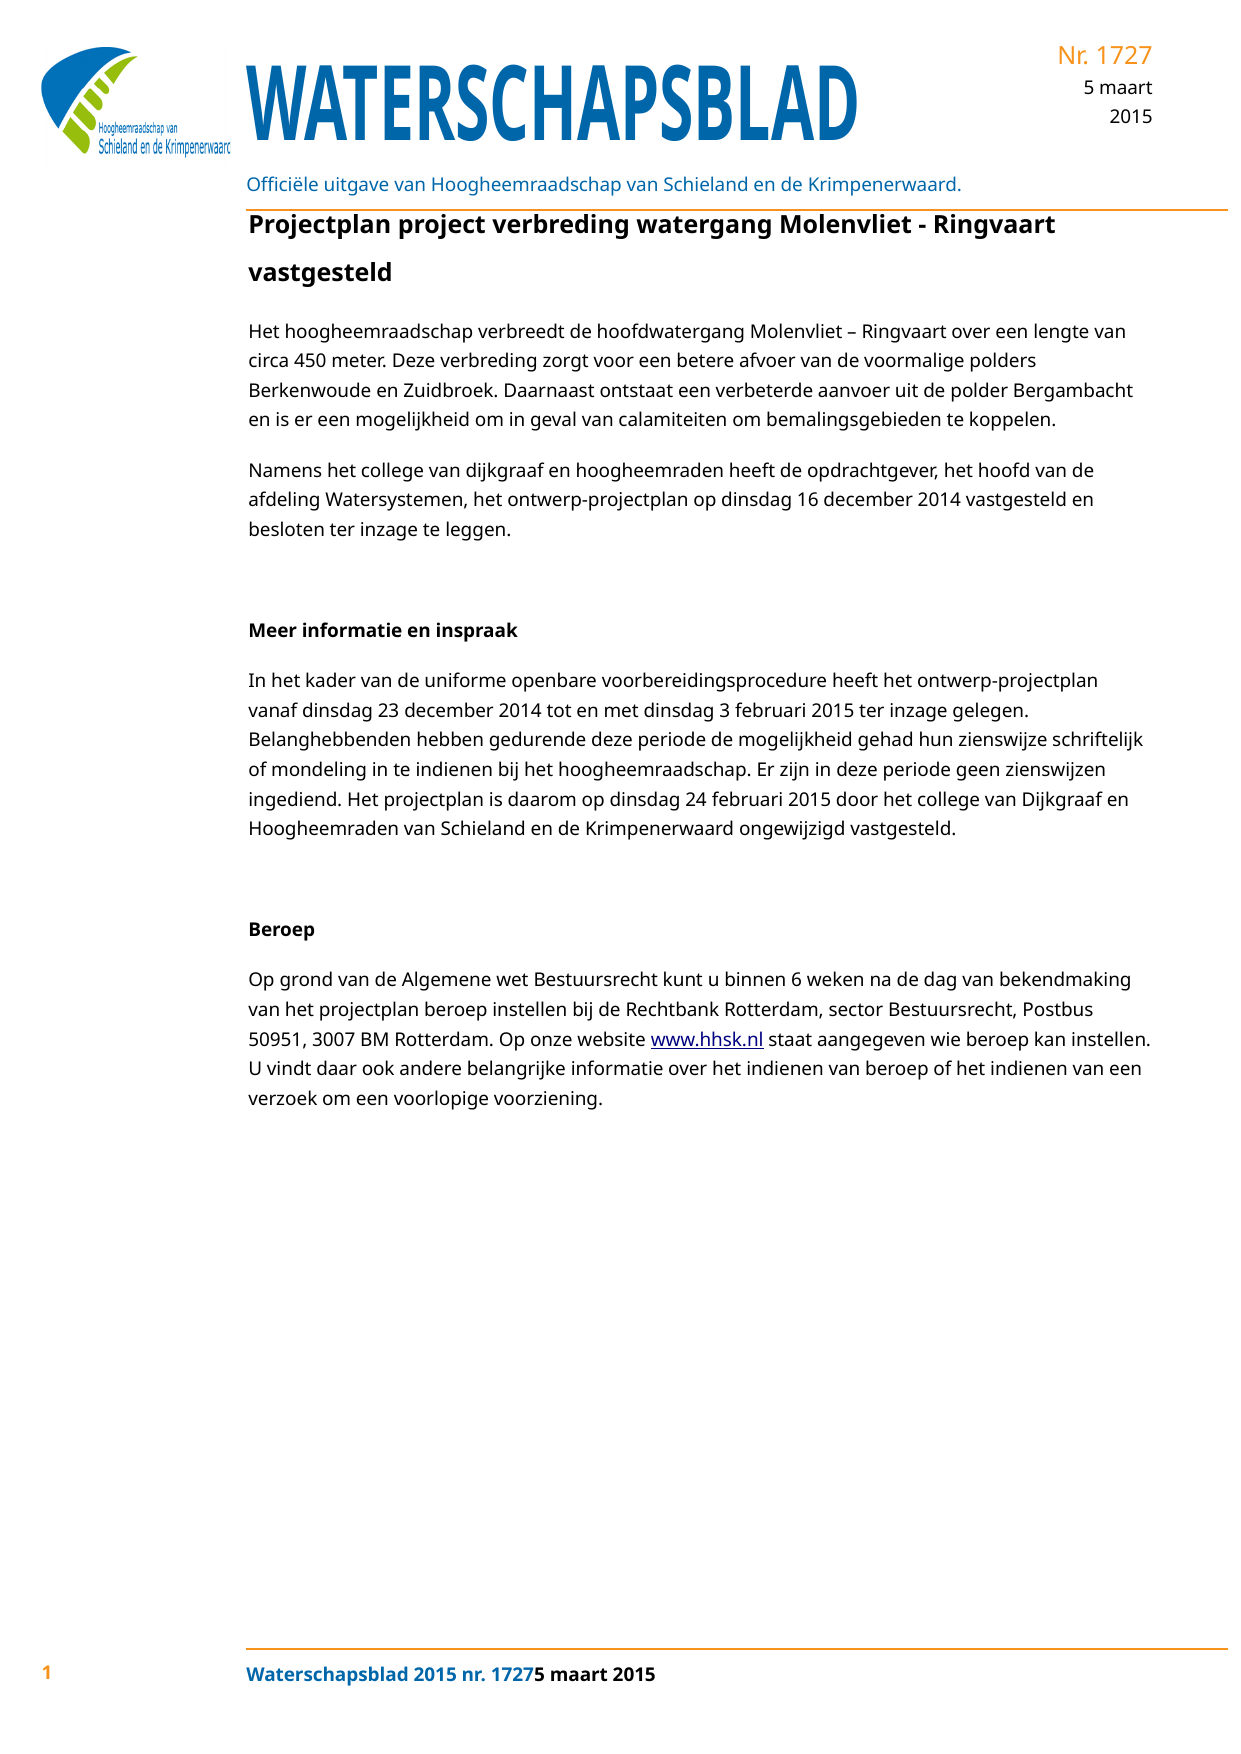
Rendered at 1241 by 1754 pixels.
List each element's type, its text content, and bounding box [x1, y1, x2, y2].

text Het hoogheemraadschap verbreedt de hoofdwatergang Molenvliet – Ringvaart over een lengte van circa 450 meter. Deze verbreding zorgt voor een betere afvoer van de voormalige polders Berkenwoude en Zuidbroek. Daarnaast ontstaat een verbeterde aanvoer uit de polder Bergambacht en is er een mogelijkheid om in geval van calamiteiten om bemalingsgebieden te koppelen. [248, 318, 1152, 432]
text In het kader van de uniforme openbare voorbereidingsprocedure heeft het ontwerp-projectplan vanaf dinsdag 23 december 2014 tot en met dinsdag 3 februari 2015 ter inzage gelegen. Belanghebbenden hebben gedurende deze periode de mogelijkheid gehad hun zienswijze schriftelijk of mondeling in te indienen bij het hoogheemraadschap. Er zijn in deze periode geen zienswijzen ingediend. Het projectplan is daarom op dinsdag 24 februari 2015 door het college van Dijkgraaf en Hoogheemraden van Schieland en de Krimpenerwaard ongewijzigd vastgesteld. [248, 667, 1152, 841]
text Op grond van de Algemene wet Bestuursrecht kunt u binnen 6 weken na de dag van bekendmaking van het projectplan beroep instellen bij de Rechtbank Rotterdam, sector Bestuursrecht, Postbus 50951, 3007 BM Rotterdam. Op onze website www.hhsk.nl staat aangegeven wie beroep kan instellen. U vindt daar ook andere belangrijke informatie over het indienen van beroep of het indienen van een verzoek om een voorlopige voorziening. [248, 967, 1152, 1111]
text Namens het college van dijkgraaf en hoogheemraden heeft de opdrachtgever, het hoofd van de afdeling Watersystemen, het ontwerp-projectplan op dinsdag 16 december 2014 vastgesteld en besloten ter inzage te leggen. [248, 457, 1152, 542]
text Projectplan project verbreding watergang Molenvliet - Ringvaart vastgesteld [248, 211, 1152, 288]
picture [41, 47, 231, 172]
text Beroep [248, 916, 1152, 942]
text Meer informatie en inspraak [248, 617, 1152, 643]
